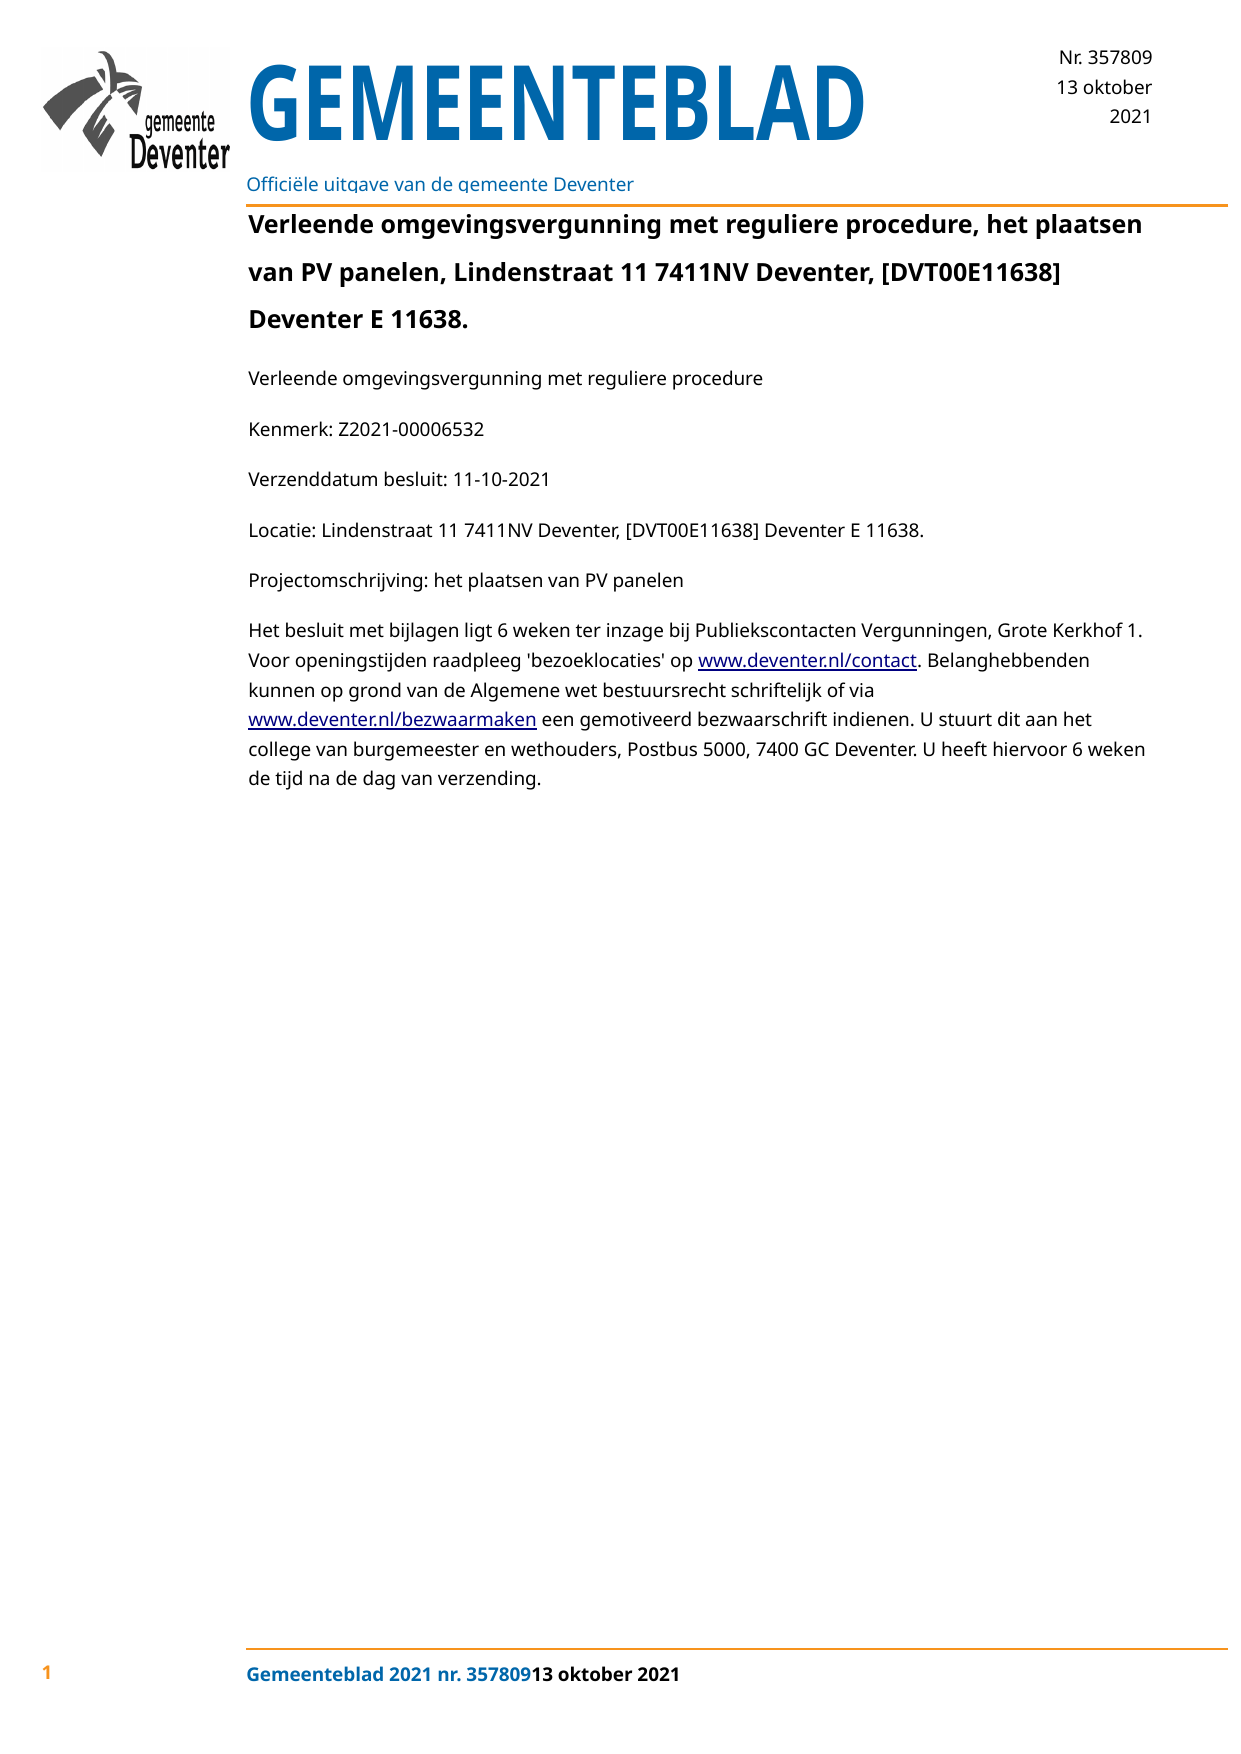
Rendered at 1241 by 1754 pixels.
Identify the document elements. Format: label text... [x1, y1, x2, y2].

text Projectomschrijving: het plaatsen van PV panelen [248, 567, 1152, 593]
text Verzenddatum besluit: 11-10-2021 [248, 466, 1152, 492]
text Locatie: Lindenstraat 11 7411NV Deventer, [DVT00E11638] Deventer E 11638. [248, 517, 1152, 542]
text Verleende omgevingsvergunning met reguliere procedure, het plaatsen van PV panelen, Lindenstraat 11 7411NV Deventer, [DVT00E11638] Deventer E 11638. [248, 207, 1152, 336]
text Kenmerk: Z2021-00006532 [248, 416, 1152, 442]
text Verleende omgevingsvergunning met reguliere procedure [248, 366, 1152, 391]
text Het besluit met bijlagen ligt 6 weken ter inzage bij Publiekscontacten Vergunningen, Grote Kerkhof 1. Voor openingstijden raadpleeg 'bezoeklocaties' op www.deventer.nl/contact. Belanghebbenden kunnen op grond van de Algemene wet bestuursrecht schriftelijk of via www.deventer.nl/bezwaarmaken een gemotiveerd bezwaarschrift indienen. U stuurt dit aan het college van burgemeester en wethouders, Postbus 5000, 7400 GC Deventer. U heeft hiervoor 6 weken de tijd na de dag van verzending. [248, 618, 1152, 791]
picture [41, 47, 231, 172]
